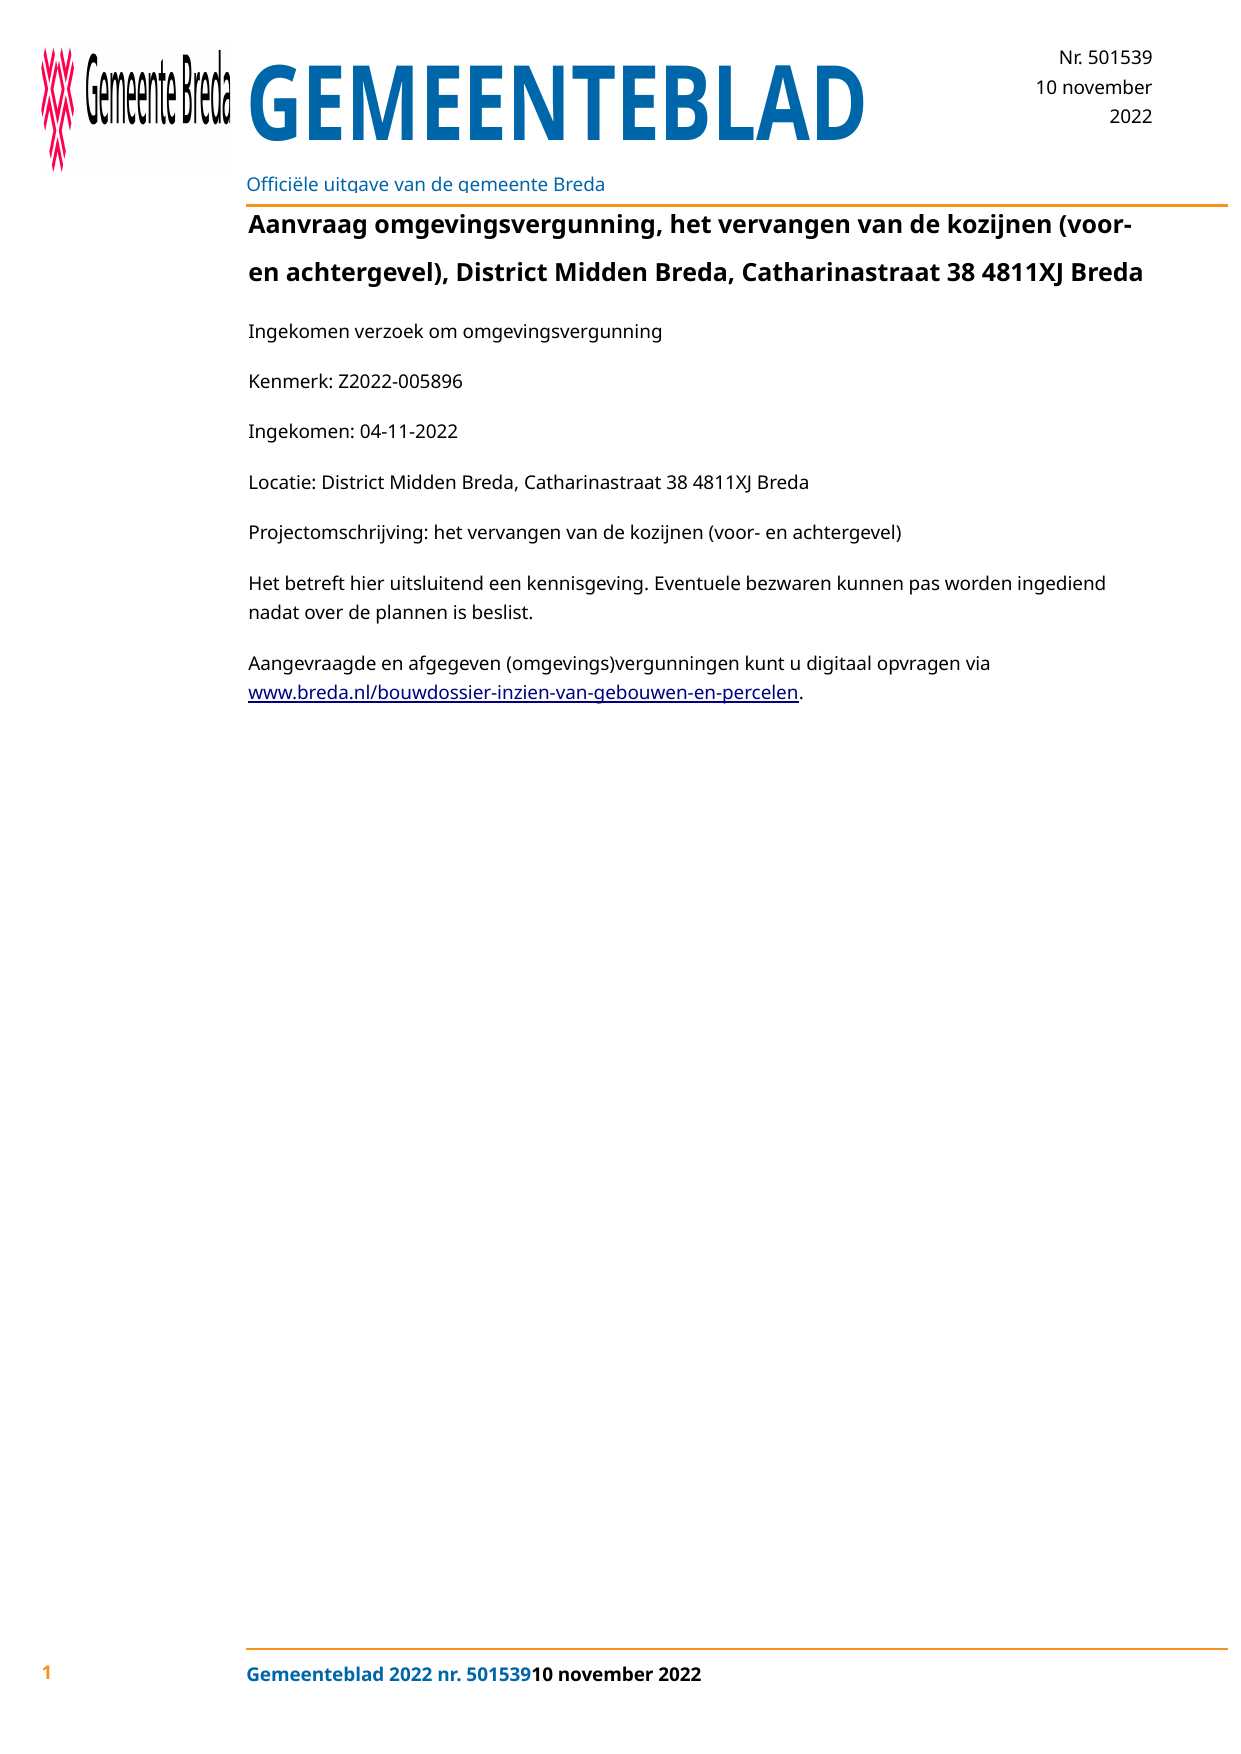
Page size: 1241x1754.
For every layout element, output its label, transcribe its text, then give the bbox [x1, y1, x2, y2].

text Ingekomen: 04-11-2022 [248, 419, 1152, 444]
text Het betreft hier uitsluitend een kennisgeving. Eventuele bezwaren kunnen pas worden ingediend nadat over de plannen is beslist. [248, 570, 1152, 625]
text Locatie: District Midden Breda, Catharinastraat 38 4811XJ Breda [248, 469, 1152, 495]
text Kenmerk: Z2022-005896 [248, 368, 1152, 394]
picture [41, 47, 231, 172]
text Projectomschrijving: het vervangen van de kozijnen (voor- en achtergevel) [248, 519, 1152, 545]
text Ingekomen verzoek om omgevingsvergunning [248, 318, 1152, 344]
text Aanvraag omgevingsvergunning, het vervangen van de kozijnen (voor- en achtergevel), District Midden Breda, Catharinastraat 38 4811XJ Breda [248, 207, 1152, 288]
text Aangevraagde en afgegeven (omgevings)vergunningen kunt u digitaal opvragen via www.breda.nl/bouwdossier-inzien-van-gebouwen-en-percelen. [248, 650, 1152, 705]
